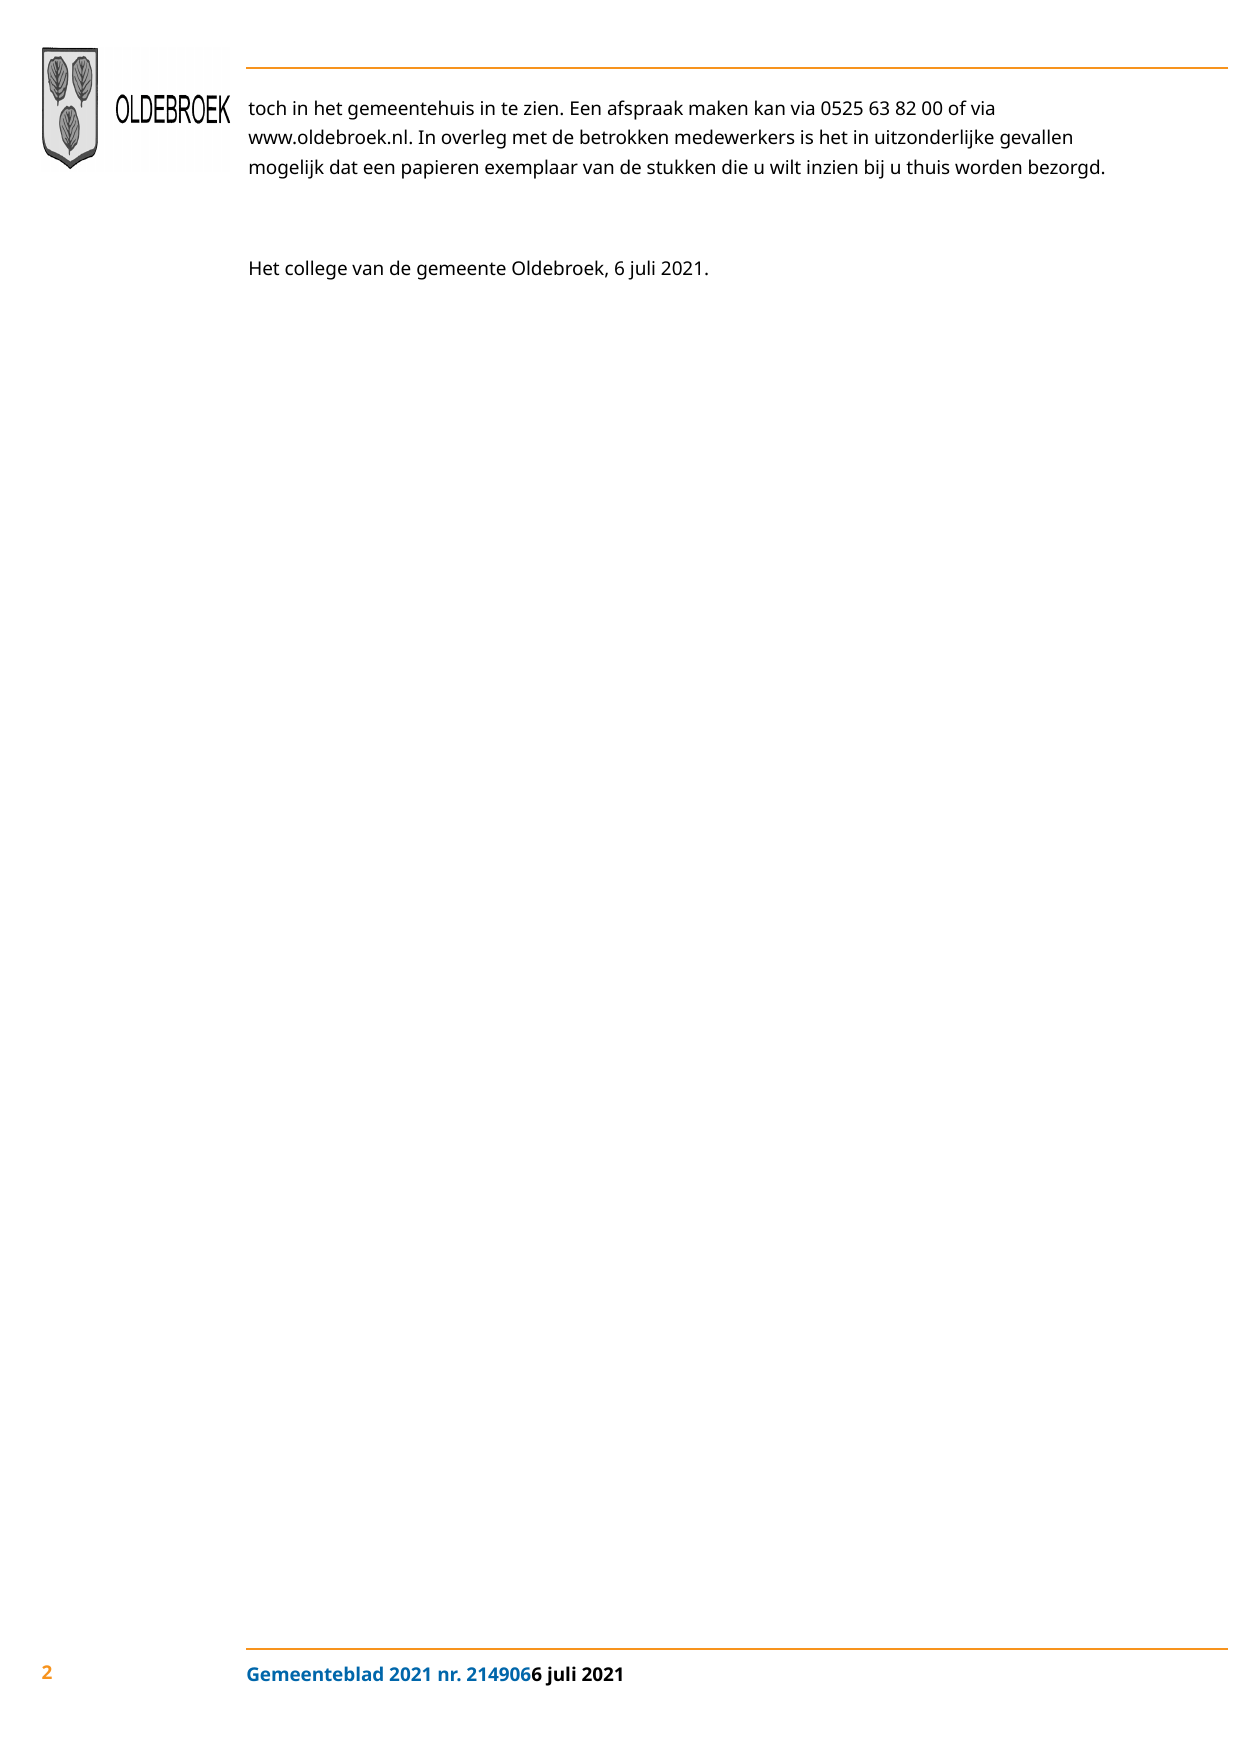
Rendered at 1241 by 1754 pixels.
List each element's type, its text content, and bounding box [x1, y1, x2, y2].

text Het college van de gemeente Oldebroek, 6 juli 2021. [248, 255, 1152, 281]
text toch in het gemeentehuis in te zien. Een afspraak maken kan via 0525 63 82 00 of via www.oldebroek.nl. In overleg met de betrokken medewerkers is het in uitzonderlijke gevallen mogelijk dat een papieren exemplaar van de stukken die u wilt inzien bij u thuis worden bezorgd. [248, 95, 1152, 180]
picture [41, 47, 231, 172]
